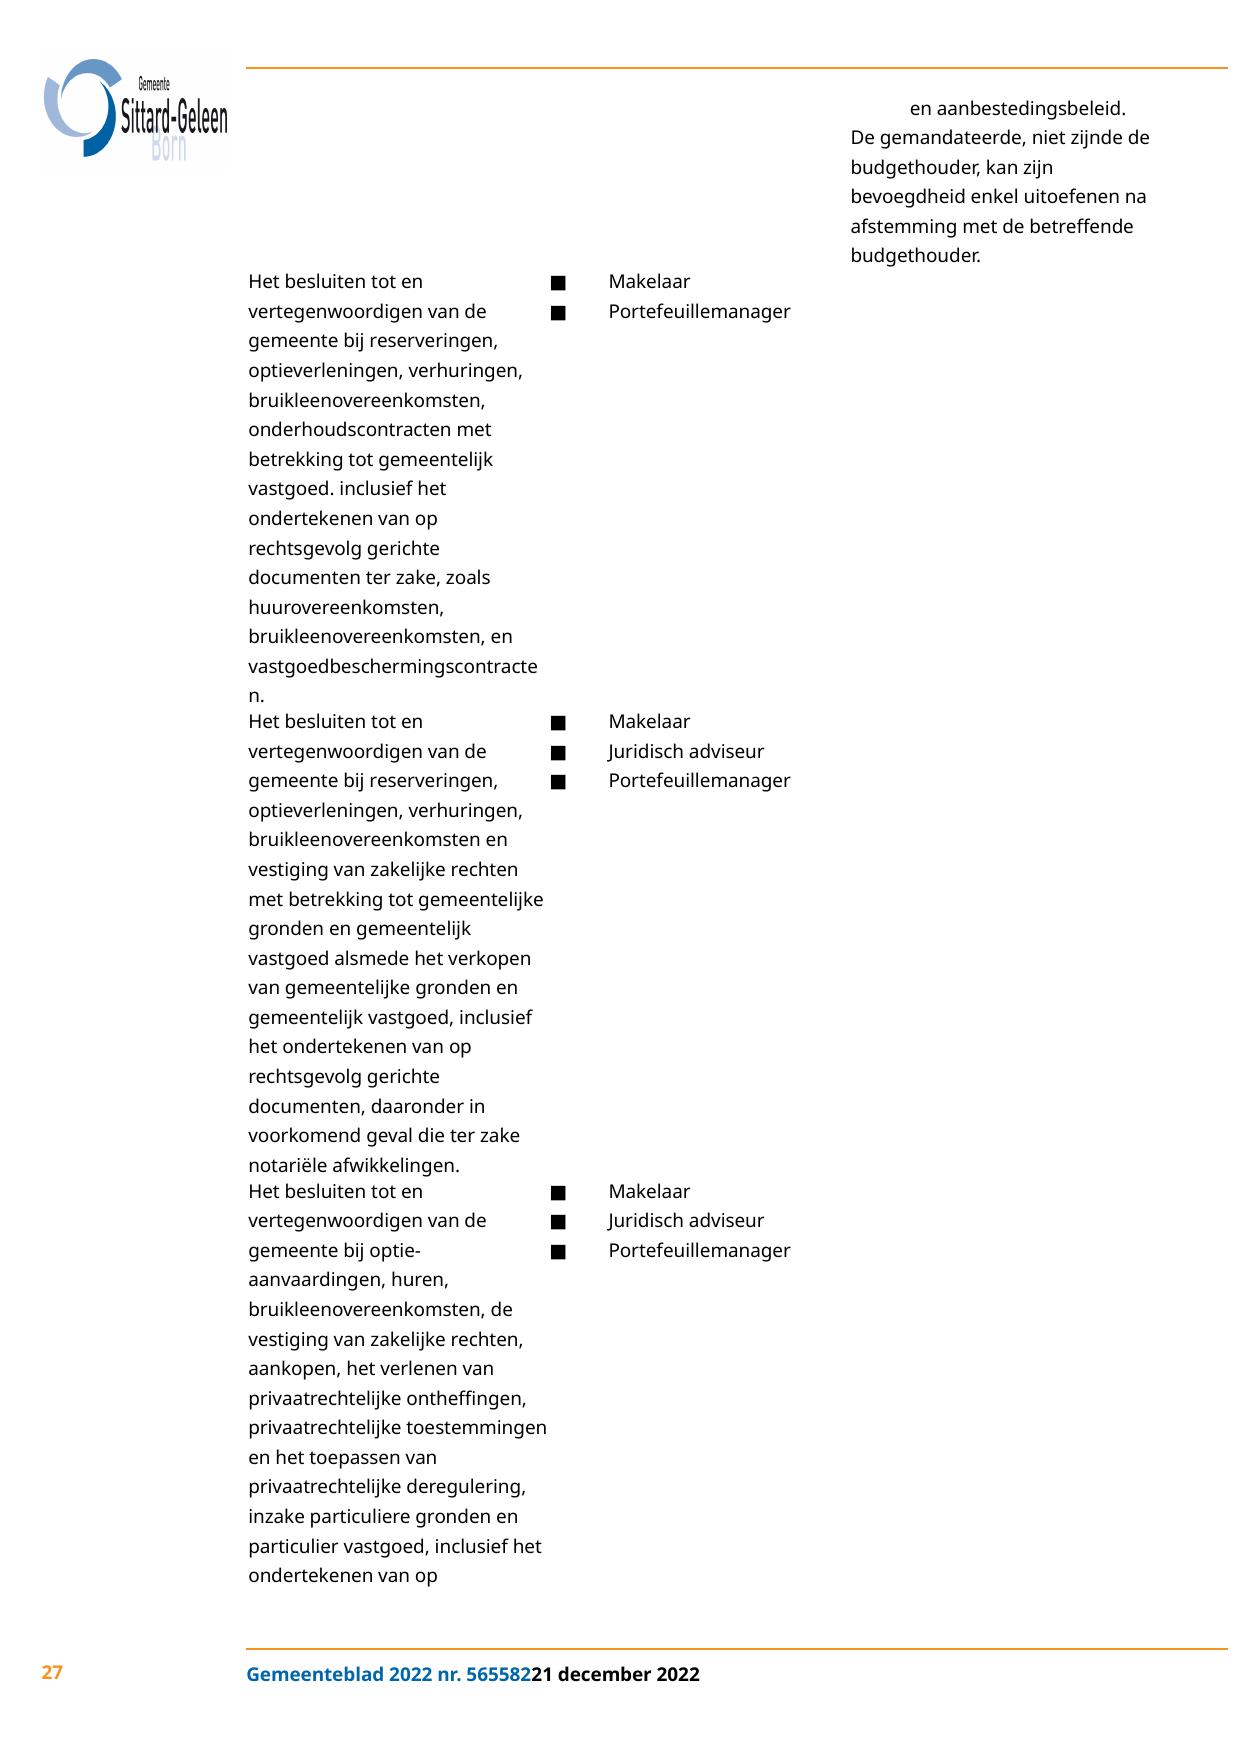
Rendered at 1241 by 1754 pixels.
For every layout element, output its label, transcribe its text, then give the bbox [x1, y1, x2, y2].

table_cell Het besluiten tot en vertegenwoordigen van de gemeente bij reserveringen, optieverleningen, verhuringen, bruikleenovereenkomsten en vestiging van zakelijke rechten met betrekking tot gemeentelijke gronden en gemeentelijk vastgoed alsmede het verkopen van gemeentelijke gronden en gemeentelijk vastgoed, inclusief het ondertekenen van op rechtsgevolg gerichte documenten, daaronder in voorkomend geval die ter zake notariële afwikkelingen. [248, 708, 549, 1178]
table_cell en aanbestedingsbeleid. De gemandateerde, niet zijnde de budgethouder, kan zijn bevoegdheid enkel uitoefenen na afstemming met de betreffende budgethouder. [850, 95, 1152, 268]
table_cell Het besluiten tot en vertegenwoordigen van de gemeente bij reserveringen, optieverleningen, verhuringen, bruikleenovereenkomsten, onderhoudscontracten met betrekking tot gemeentelijk vastgoed. inclusief het ondertekenen van op rechtsgevolg gerichte documenten ter zake, zoals huurovereenkomsten, bruikleenovereenkomsten, en vastgoedbeschermingscontracten. [248, 269, 549, 708]
table_cell [850, 269, 1152, 708]
table_cell Makelaar Juridisch adviseur Portefeuillemanager [549, 1178, 850, 1588]
picture [41, 47, 231, 172]
table_cell [850, 1178, 1152, 1588]
table_cell Makelaar Portefeuillemanager [549, 269, 850, 708]
table_cell Makelaar Juridisch adviseur Portefeuillemanager [549, 708, 850, 1178]
table_cell [850, 708, 1152, 1178]
table_cell [248, 95, 549, 268]
table_cell [549, 95, 850, 268]
table_cell Het besluiten tot en vertegenwoordigen van de gemeente bij optie-aanvaardingen, huren, bruikleenovereenkomsten, de vestiging van zakelijke rechten, aankopen, het verlenen van privaatrechtelijke ontheffingen, privaatrechtelijke toestemmingen en het toepassen van privaatrechtelijke deregulering, inzake particuliere gronden en particulier vastgoed, inclusief het ondertekenen van op [248, 1178, 549, 1588]
